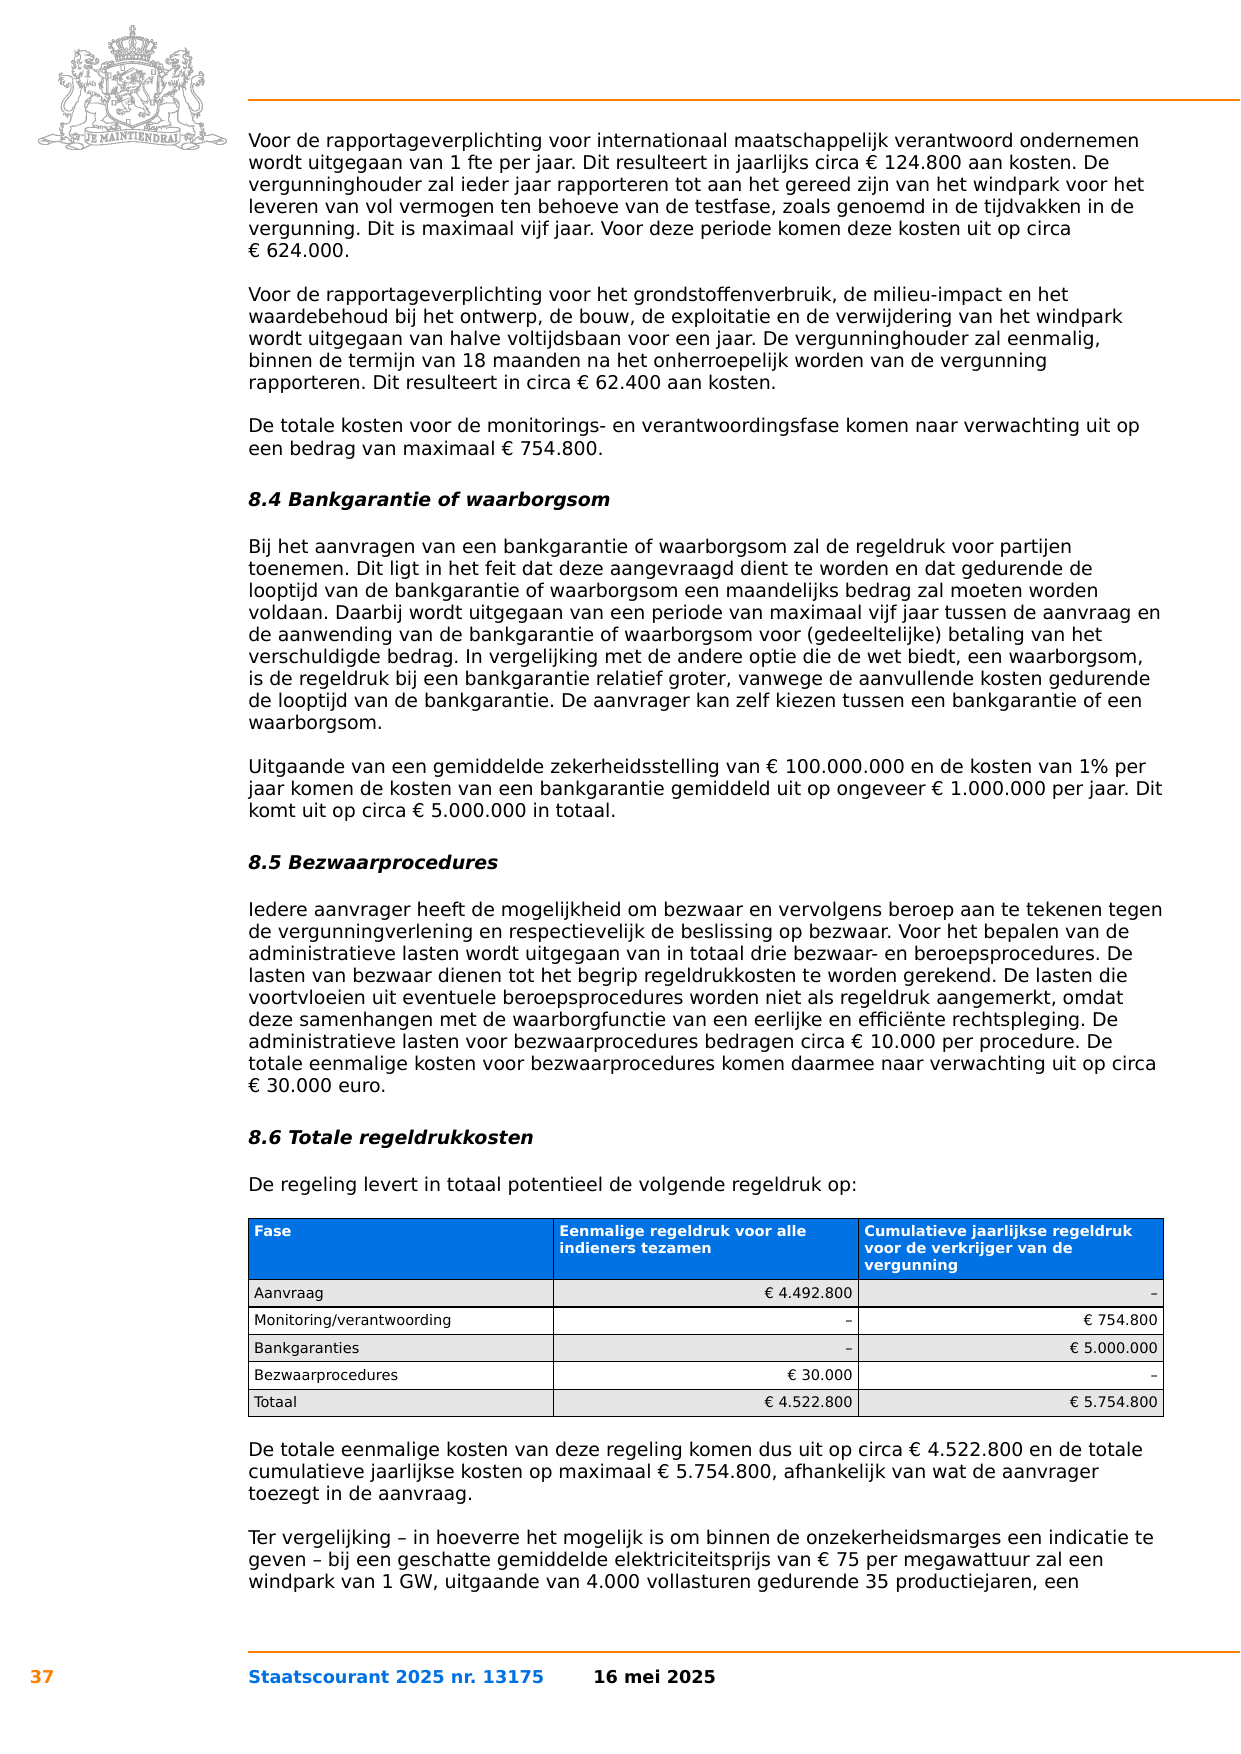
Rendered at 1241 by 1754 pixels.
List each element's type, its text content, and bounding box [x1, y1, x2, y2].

table_cell – [859, 1362, 1163, 1388]
text Voor de rapportageverplichting voor het grondstoffenverbruik, de milieu-impact en het waardebehoud bij het ontwerp, de bouw, de exploitatie en de verwijdering van het windpark wordt uitgegaan van halve voltijdsbaan voor een jaar. De vergunninghouder zal eenmalig, binnen de termijn van 18 maanden na het onherroepelijk worden van de vergunning rapporteren. Dit resulteert in circa € 62.400 aan kosten. [248, 284, 1163, 393]
table_cell – [554, 1335, 858, 1361]
subtitle 8.5 Bezwaarprocedures [248, 852, 1163, 874]
table_cell € 4.492.800 [554, 1280, 858, 1306]
table_cell € 5.754.800 [859, 1390, 1163, 1416]
text Ter vergelijking – in hoeverre het mogelijk is om binnen de onzekerheidsmarges een indicatie te geven – bij een geschatte gemiddelde elektriciteitsprijs van € 75 per megawattuur zal een windpark van 1 GW, uitgaande van 4.000 vollasturen gedurende 35 productiejaren, een [248, 1527, 1163, 1593]
text De totale eenmalige kosten van deze regeling komen dus uit op circa € 4.522.800 en de totale cumulatieve jaarlijkse kosten op maximaal € 5.754.800, afhankelijk van wat de aanvrager toezegt in de aanvraag. [248, 1439, 1163, 1505]
table_cell € 4.522.800 [554, 1390, 858, 1416]
text Iedere aanvrager heeft de mogelijkheid om bezwaar en vervolgens beroep aan te tekenen tegen de vergunningverlening en respectievelijk de beslissing op bezwaar. Voor het bepalen van de administratieve lasten wordt uitgegaan van in totaal drie bezwaar- en beroepsprocedures. De lasten van bezwaar dienen tot het begrip regeldrukkosten te worden gerekend. De lasten die voortvloeien uit eventuele beroepsprocedures worden niet als regeldruk aangemerkt, omdat deze samenhangen met de waarborgfunctie van een eerlijke en efficiënte rechtspleging. De administratieve lasten voor bezwaarprocedures bedragen circa € 10.000 per procedure. De totale eenmalige kosten voor bezwaarprocedures komen daarmee naar verwachting uit op circa € 30.000 euro. [248, 899, 1163, 1097]
subtitle 8.6 Totale regeldrukkosten [248, 1127, 1163, 1149]
table_cell Totaal [249, 1390, 553, 1416]
text Uitgaande van een gemiddelde zekerheidsstelling van € 100.000.000 en de kosten van 1% per jaar komen de kosten van een bankgarantie gemiddeld uit op ongeveer € 1.000.000 per jaar. Dit komt uit op circa € 5.000.000 in totaal. [248, 756, 1163, 822]
subtitle 8.4 Bankgarantie of waarborgsom [248, 489, 1163, 511]
table_cell Monitoring/verantwoording [249, 1308, 553, 1334]
table_header Eenmalige regeldruk voor alle indieners tezamen [554, 1219, 858, 1279]
table_cell € 5.000.000 [859, 1335, 1163, 1361]
text Bij het aanvragen van een bankgarantie of waarborgsom zal de regeldruk voor partijen toenemen. Dit ligt in het feit dat deze aangevraagd dient te worden en dat gedurende de looptijd van de bankgarantie of waarborgsom een maandelijks bedrag zal moeten worden voldaan. Daarbij wordt uitgegaan van een periode van maximaal vijf jaar tussen de aanvraag en de aanwending van de bankgarantie of waarborgsom voor (gedeeltelijke) betaling van het verschuldigde bedrag. In vergelijking met de andere optie die de wet biedt, een waarborgsom, is de regeldruk bij een bankgarantie relatief groter, vanwege de aanvullende kosten gedurende de looptijd van de bankgarantie. De aanvrager kan zelf kiezen tussen een bankgarantie of een waarborgsom. [248, 536, 1163, 734]
table_cell € 754.800 [859, 1308, 1163, 1334]
table_cell – [859, 1280, 1163, 1306]
text Voor de rapportageverplichting voor internationaal maatschappelijk verantwoord ondernemen wordt uitgegaan van 1 fte per jaar. Dit resulteert in jaarlijks circa € 124.800 aan kosten. De vergunninghouder zal ieder jaar rapporteren tot aan het gereed zijn van het windpark voor het leveren van vol vermogen ten behoeve van de testfase, zoals genoemd in de tijdvakken in de vergunning. Dit is maximaal vijf jaar. Voor deze periode komen deze kosten uit op circa € 624.000. [248, 130, 1163, 262]
picture [38, 25, 227, 150]
text De totale kosten voor de monitorings- en verantwoordingsfase komen naar verwachting uit op een bedrag van maximaal € 754.800. [248, 415, 1163, 459]
table_header Fase [249, 1219, 553, 1279]
table_cell Bezwaarprocedures [249, 1362, 553, 1388]
text De regeling levert in totaal potentieel de volgende regeldruk op: [248, 1174, 1163, 1196]
table_cell Bankgaranties [249, 1335, 553, 1361]
table_cell Aanvraag [249, 1280, 553, 1306]
table_cell – [554, 1308, 858, 1334]
table_cell € 30.000 [554, 1362, 858, 1388]
table_header Cumulatieve jaarlijkse regeldruk voor de verkrijger van de vergunning [859, 1219, 1163, 1279]
